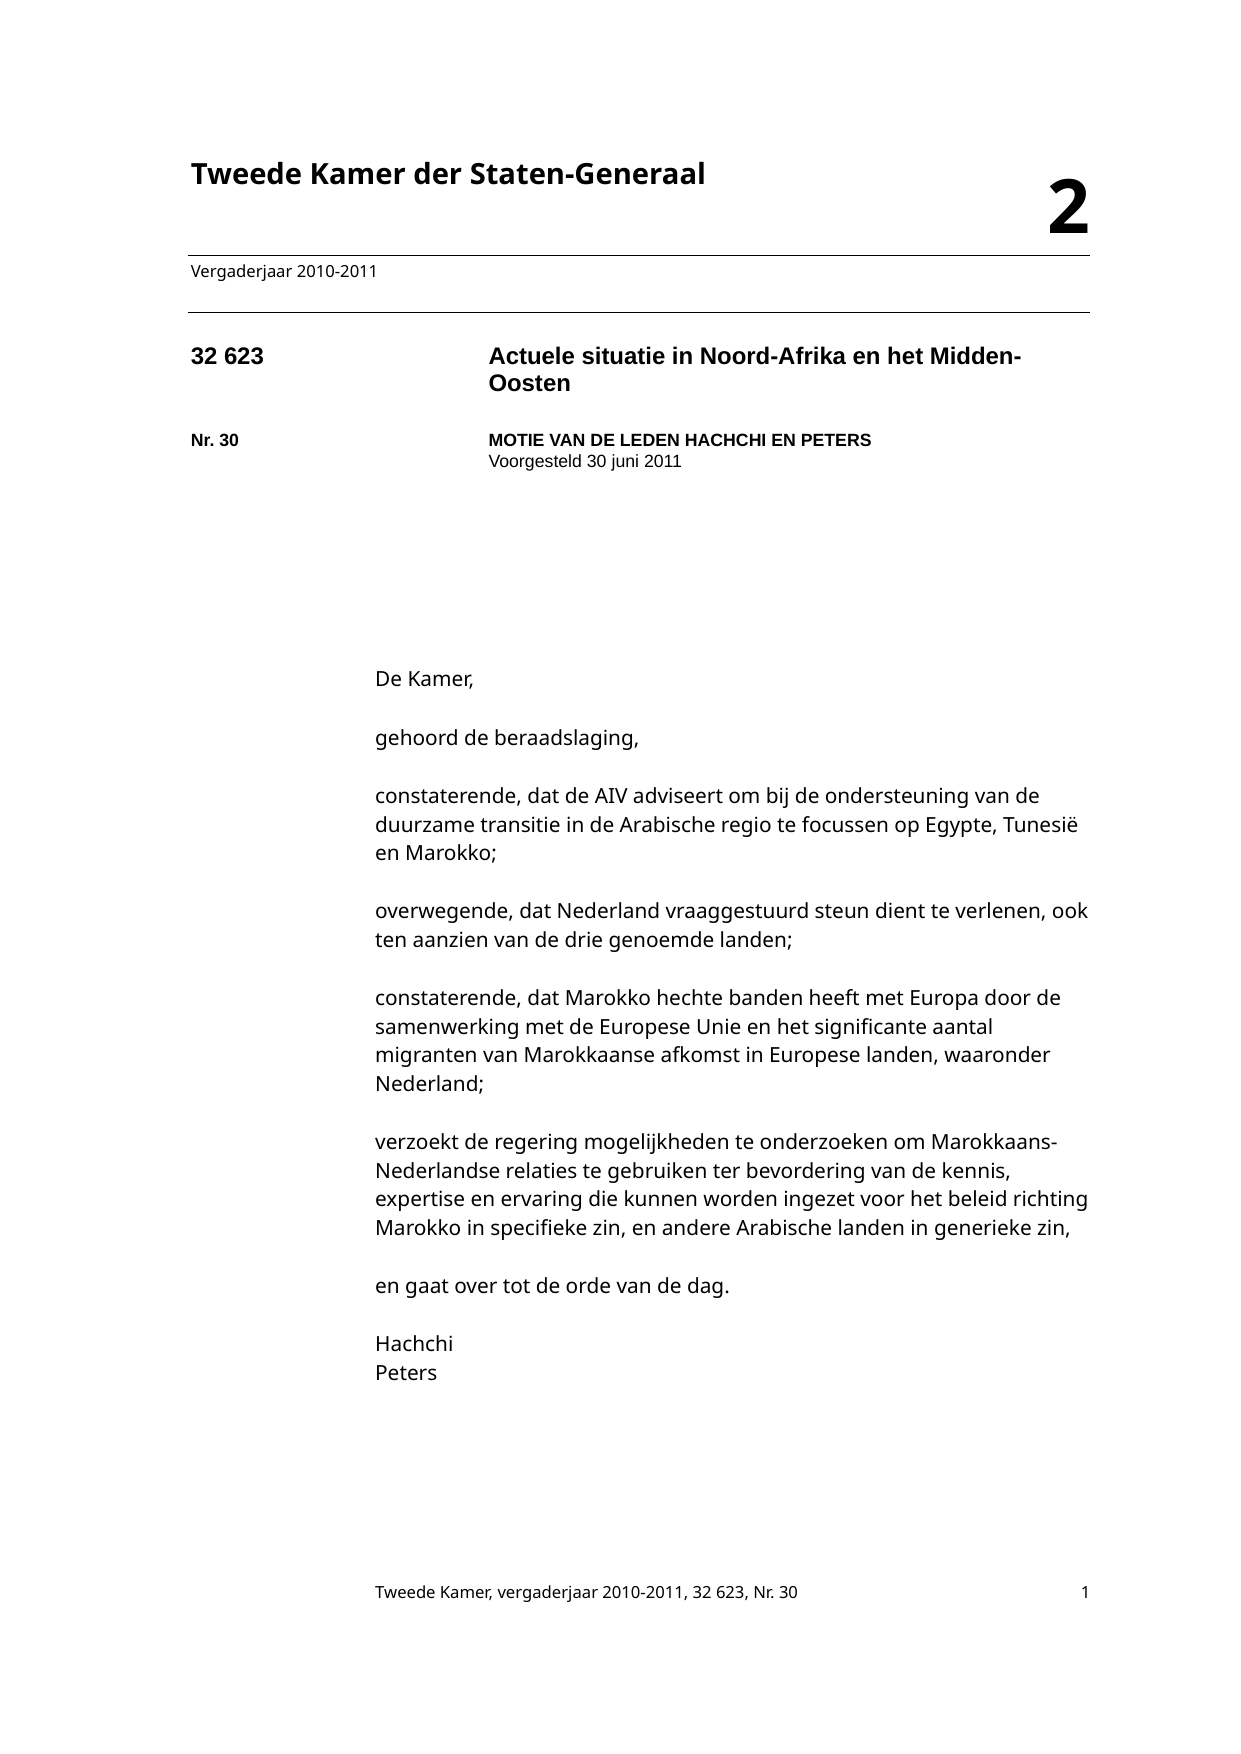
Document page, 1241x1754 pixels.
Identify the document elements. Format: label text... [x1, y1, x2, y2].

table_cell 32 623 [188, 339, 485, 427]
text Peters [375, 1358, 1090, 1386]
text verzoekt de regering mogelijkheden te onderzoeken om Marokkaans-Nederlandse relaties te gebruiken ter bevordering van de kennis, expertise en ervaring die kunnen worden ingezet voor het beleid richting Marokko in specifieke zin, en andere Arabische landen in generieke zin, [375, 1127, 1090, 1241]
text overwegende, dat Nederland vraaggestuurd steun dient te verlenen, ook ten aanzien van de drie genoemde landen; [375, 897, 1090, 953]
table_cell [485, 256, 1090, 312]
text constaterende, dat Marokko hechte banden heeft met Europa door de samenwerking met de Europese Unie en het significante aantal migranten van Marokkaanse afkomst in Europese landen, waaronder Nederland; [375, 983, 1090, 1097]
text constaterende, dat de AIV adviseert om bij de ondersteuning van de duurzame transitie in de Arabische regio te focussen op Egypte, Tunesië en Marokko; [375, 781, 1090, 867]
table_cell [485, 313, 1090, 339]
table_header 2 [910, 150, 1090, 255]
table_cell Actuele situatie in Noord-Afrika en het Midden-Oosten [485, 339, 1090, 427]
text gehoord de beraadslaging, [375, 723, 1090, 751]
table_header Tweede Kamer der Staten-Generaal [188, 150, 909, 255]
table_cell [188, 313, 485, 339]
text De Kamer, [375, 664, 1090, 693]
table_cell Nr. 30 [188, 427, 485, 546]
table_cell Vergaderjaar 2010-2011 [188, 256, 485, 312]
table_cell MOTIE VAN DE LEDEN HACHCHI EN PETERS Voorgesteld 30 juni 2011 [485, 427, 1090, 546]
text Hachchi [375, 1329, 1090, 1358]
text en gaat over tot de orde van de dag. [375, 1271, 1090, 1299]
